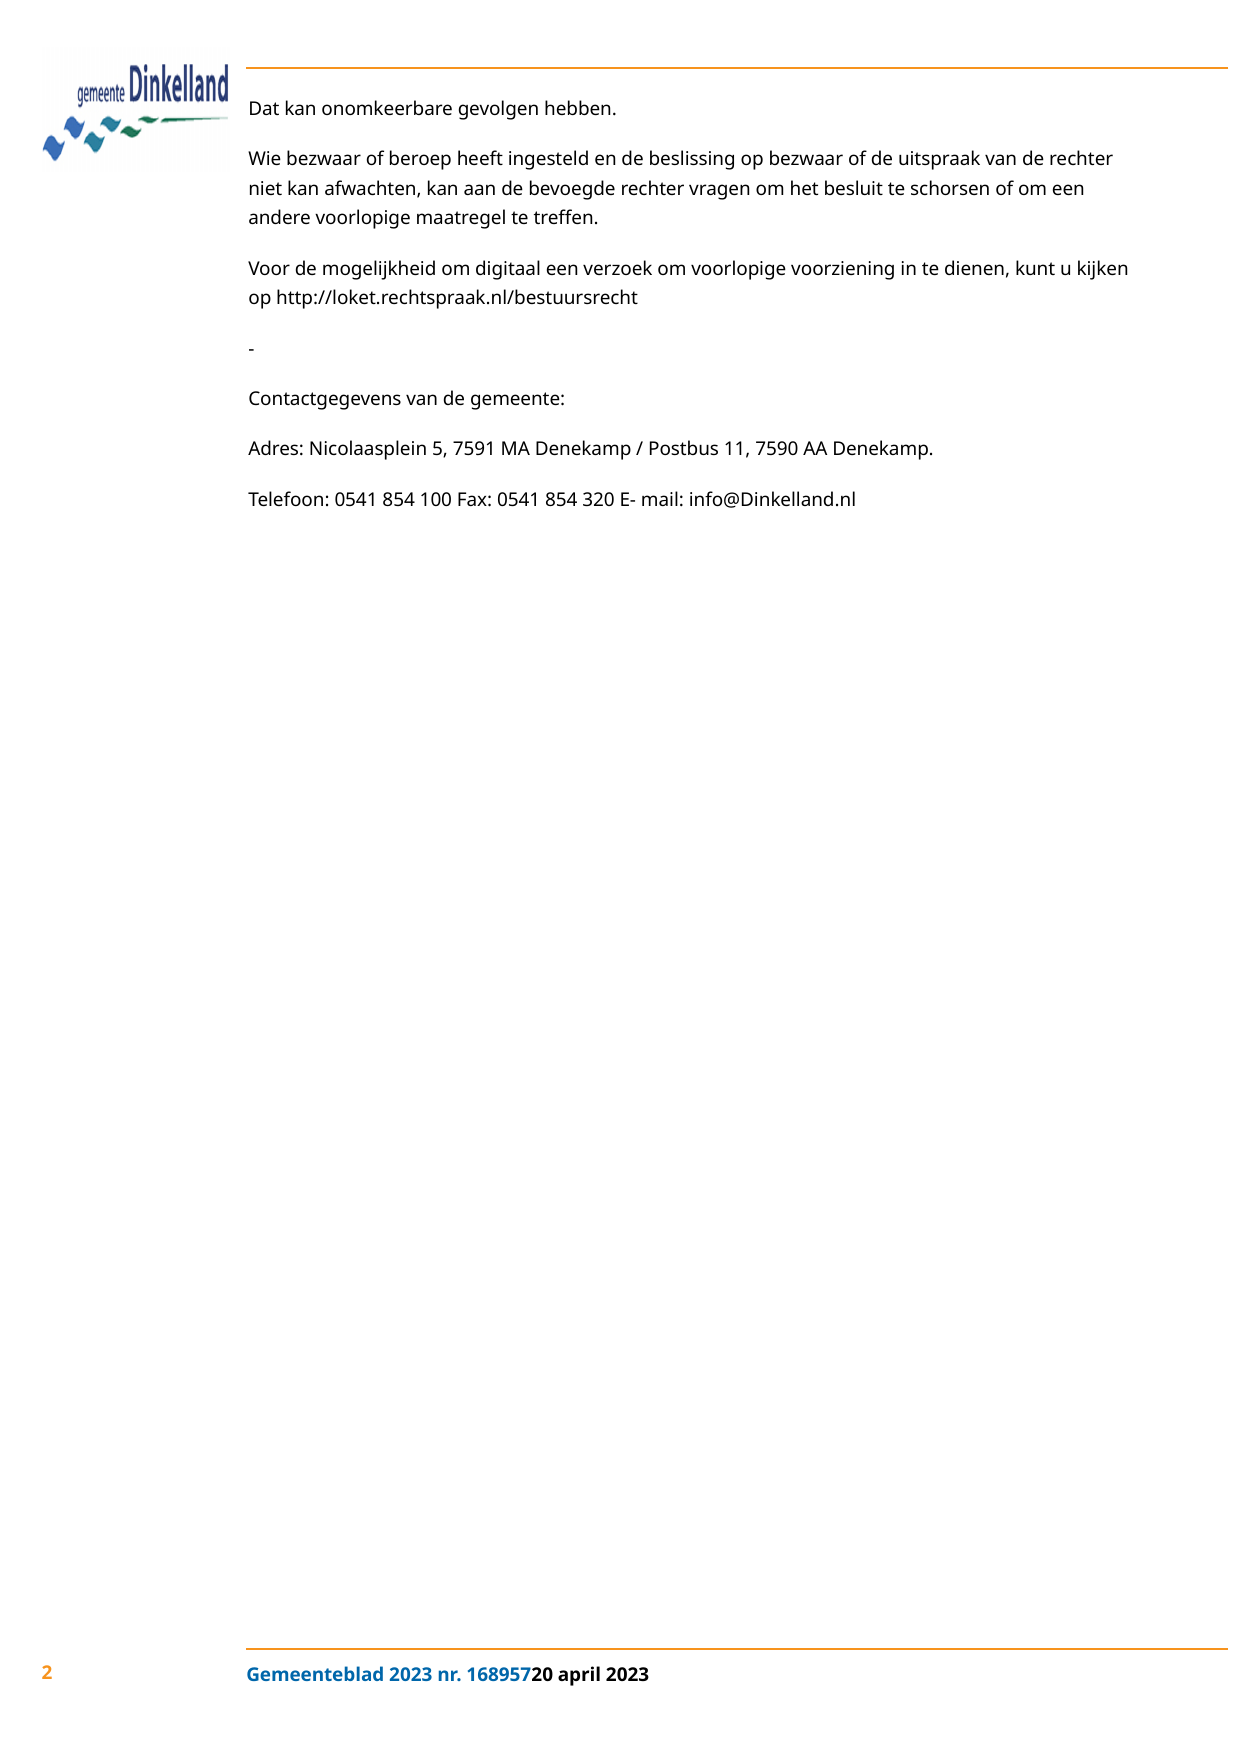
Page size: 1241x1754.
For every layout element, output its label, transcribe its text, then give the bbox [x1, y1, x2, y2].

text Wie bezwaar of beroep heeft ingesteld en de beslissing op bezwaar of de uitspraak van de rechter niet kan afwachten, kan aan de bevoegde rechter vragen om het besluit te schorsen of om een andere voorlopige maatregel te treffen. [248, 145, 1152, 230]
text Dat kan onomkeerbare gevolgen hebben. [248, 95, 1152, 121]
text Adres: Nicolaasplein 5, 7591 MA Denekamp / Postbus 11, 7590 AA Denekamp. [248, 436, 1152, 461]
text Telefoon: 0541 854 100 Fax: 0541 854 320 E- mail: info@Dinkelland.nl [248, 486, 1152, 512]
picture [41, 47, 231, 172]
text Contactgegevens van de gemeente: [248, 385, 1152, 411]
text - [248, 335, 1152, 361]
text Voor de mogelijkheid om digitaal een verzoek om voorlopige voorziening in te dienen, kunt u kijken op http://loket.rechtspraak.nl/bestuursrecht [248, 255, 1152, 310]
